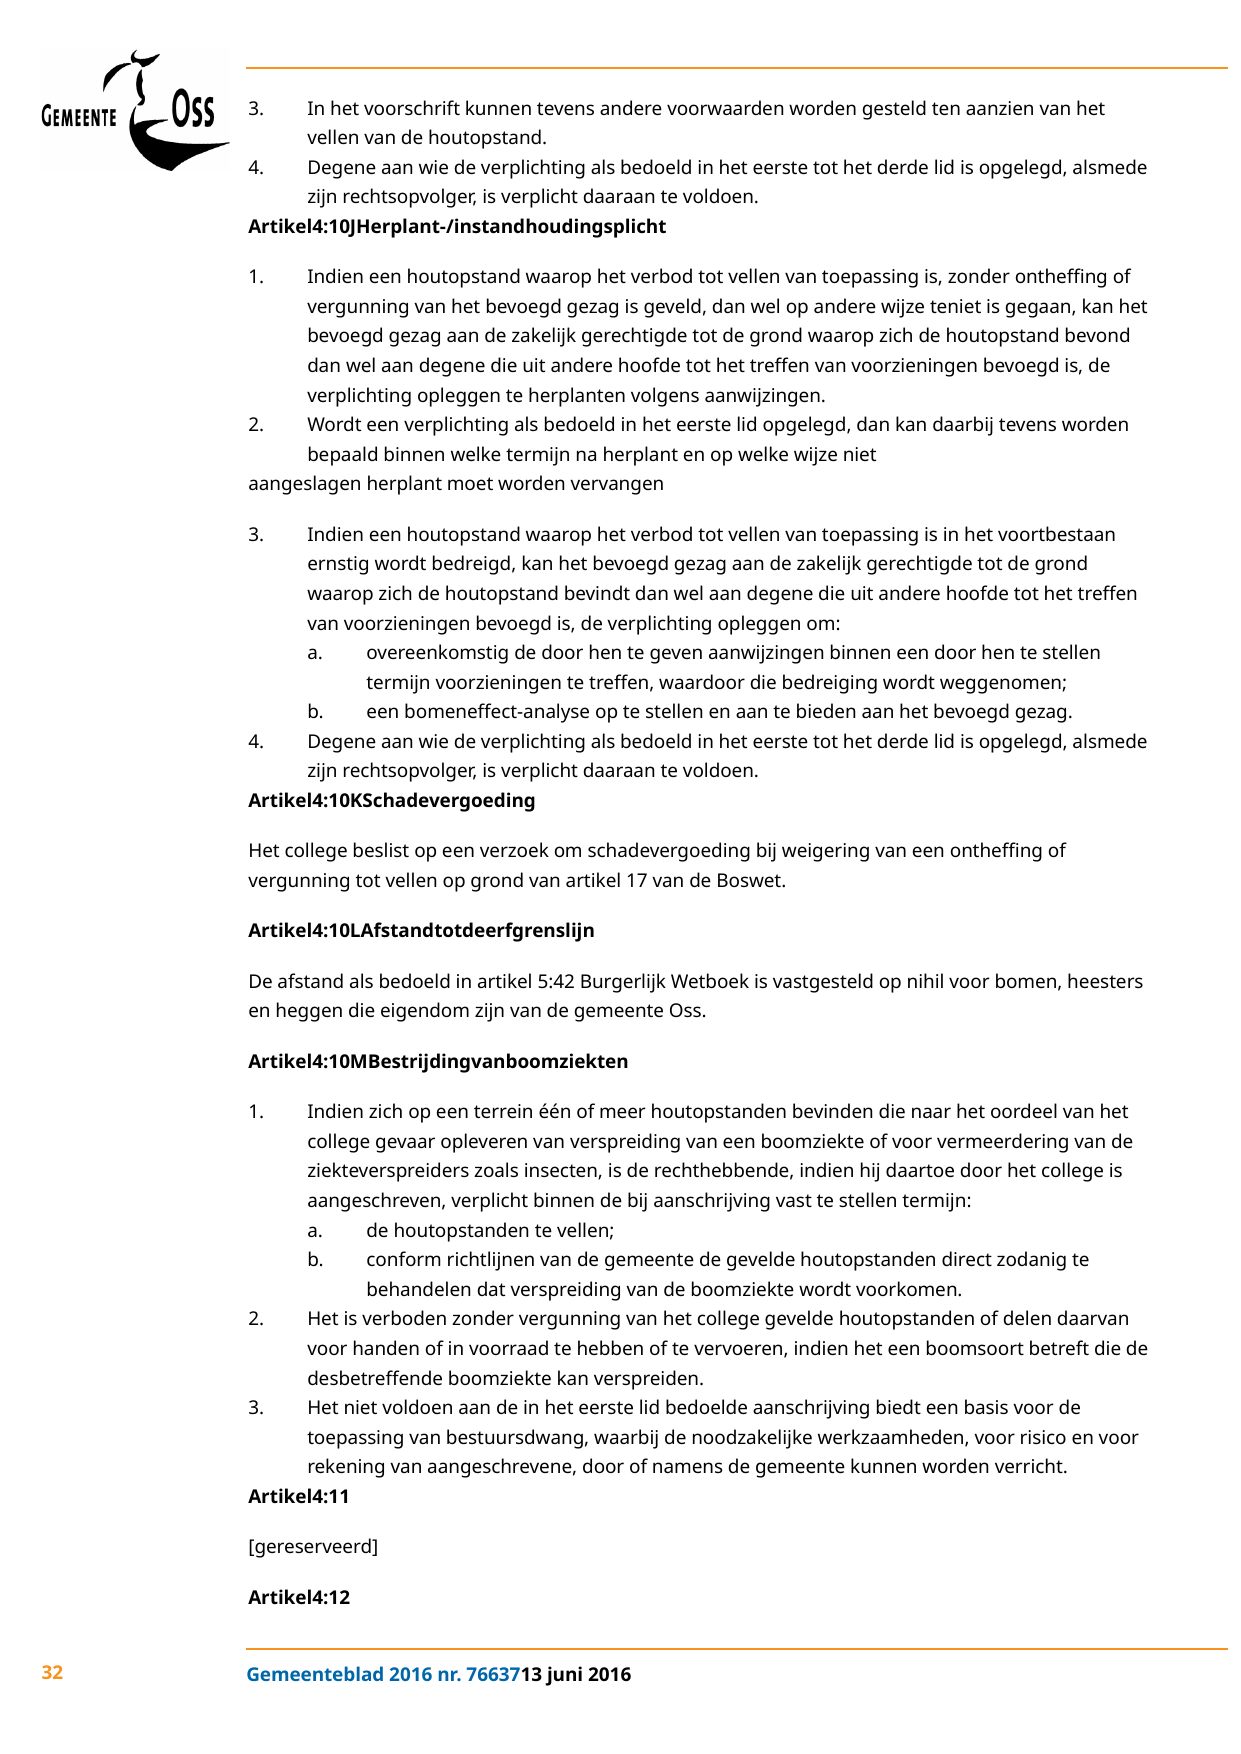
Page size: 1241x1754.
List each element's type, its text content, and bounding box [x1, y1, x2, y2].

text aangeslagen herplant moet worden vervangen [248, 471, 1152, 496]
text [gereserveerd] [248, 1533, 1152, 1559]
list Degene aan wie de verplichting als bedoeld in het eerste tot het derde lid is opgelegd, alsmede zijn rechtsopvolger, is verplicht daaraan te voldoen. [248, 154, 1152, 209]
text Artikel4:12 [248, 1584, 1152, 1610]
list Het is verboden zonder vergunning van het college gevelde houtopstanden of delen daarvan voor handen of in voorraad te hebben of te vervoeren, indien het een boomsoort betreft die de desbetreffende boomziekte kan verspreiden. [248, 1306, 1152, 1391]
list overeenkomstig de door hen te geven aanwijzingen binnen een door hen te stellen termijn voorzieningen te treffen, waardoor die bedreiging wordt weggenomen; [307, 639, 1152, 695]
list Indien een houtopstand waarop het verbod tot vellen van toepassing is in het voortbestaan ernstig wordt bedreigd, kan het bevoegd gezag aan de zakelijk gerechtigde tot de grond waarop zich de houtopstand bevindt dan wel aan degene die uit andere hoofde tot het treffen van voorzieningen bevoegd is, de verplichting opleggen om: [248, 521, 1152, 636]
text Artikel4:10KSchadevergoeding [248, 787, 1152, 813]
list Indien een houtopstand waarop het verbod tot vellen van toepassing is, zonder ontheffing of vergunning van het bevoegd gezag is geveld, dan wel op andere wijze teniet is gegaan, kan het bevoegd gezag aan de zakelijk gerechtigde tot de grond waarop zich de houtopstand bevond dan wel aan degene die uit andere hoofde tot het treffen van voorzieningen bevoegd is, de verplichting opleggen te herplanten volgens aanwijzingen. [248, 263, 1152, 408]
list In het voorschrift kunnen tevens andere voorwaarden worden gesteld ten aanzien van het vellen van de houtopstand. [248, 95, 1152, 150]
list Indien zich op een terrein één of meer houtopstanden bevinden die naar het oordeel van het college gevaar opleveren van verspreiding van een boomziekte of voor vermeerdering van de ziekteverspreiders zoals insecten, is de rechthebbende, indien hij daartoe door het college is aangeschreven, verplicht binnen de bij aanschrijving vast te stellen termijn: [248, 1098, 1152, 1213]
text De afstand als bedoeld in artikel 5:42 Burgerlijk Wetboek is vastgesteld op nihil voor bomen, heesters en heggen die eigendom zijn van de gemeente Oss. [248, 968, 1152, 1023]
list Wordt een verplichting als bedoeld in het eerste lid opgelegd, dan kan daarbij tevens worden bepaald binnen welke termijn na herplant en op welke wijze niet [248, 411, 1152, 467]
list Degene aan wie de verplichting als bedoeld in het eerste tot het derde lid is opgelegd, alsmede zijn rechtsopvolger, is verplicht daaraan te voldoen. [248, 728, 1152, 783]
text Artikel4:10LAfstandtotdeerfgrenslijn [248, 918, 1152, 943]
text Artikel4:11 [248, 1483, 1152, 1509]
list conform richtlijnen van de gemeente de gevelde houtopstanden direct zodanig te behandelen dat verspreiding van de boomziekte wordt voorkomen. [307, 1246, 1152, 1302]
text Artikel4:10MBestrijdingvanboomziekten [248, 1048, 1152, 1074]
list Het niet voldoen aan de in het eerste lid bedoelde aanschrijving biedt een basis voor de toepassing van bestuursdwang, waarbij de noodzakelijke werkzaamheden, voor risico en voor rekening van aangeschrevene, door of namens de gemeente kunnen worden verricht. [248, 1394, 1152, 1479]
list de houtopstanden te vellen; [307, 1217, 1152, 1243]
text Artikel4:10JHerplant-/instandhoudingsplicht [248, 213, 1152, 239]
picture [41, 47, 231, 172]
list een bomeneffect-analyse op te stellen en aan te bieden aan het bevoegd gezag. [307, 698, 1152, 724]
text Het college beslist op een verzoek om schadevergoeding bij weigering van een ontheffing of vergunning tot vellen op grond van artikel 17 van de Boswet. [248, 838, 1152, 893]
